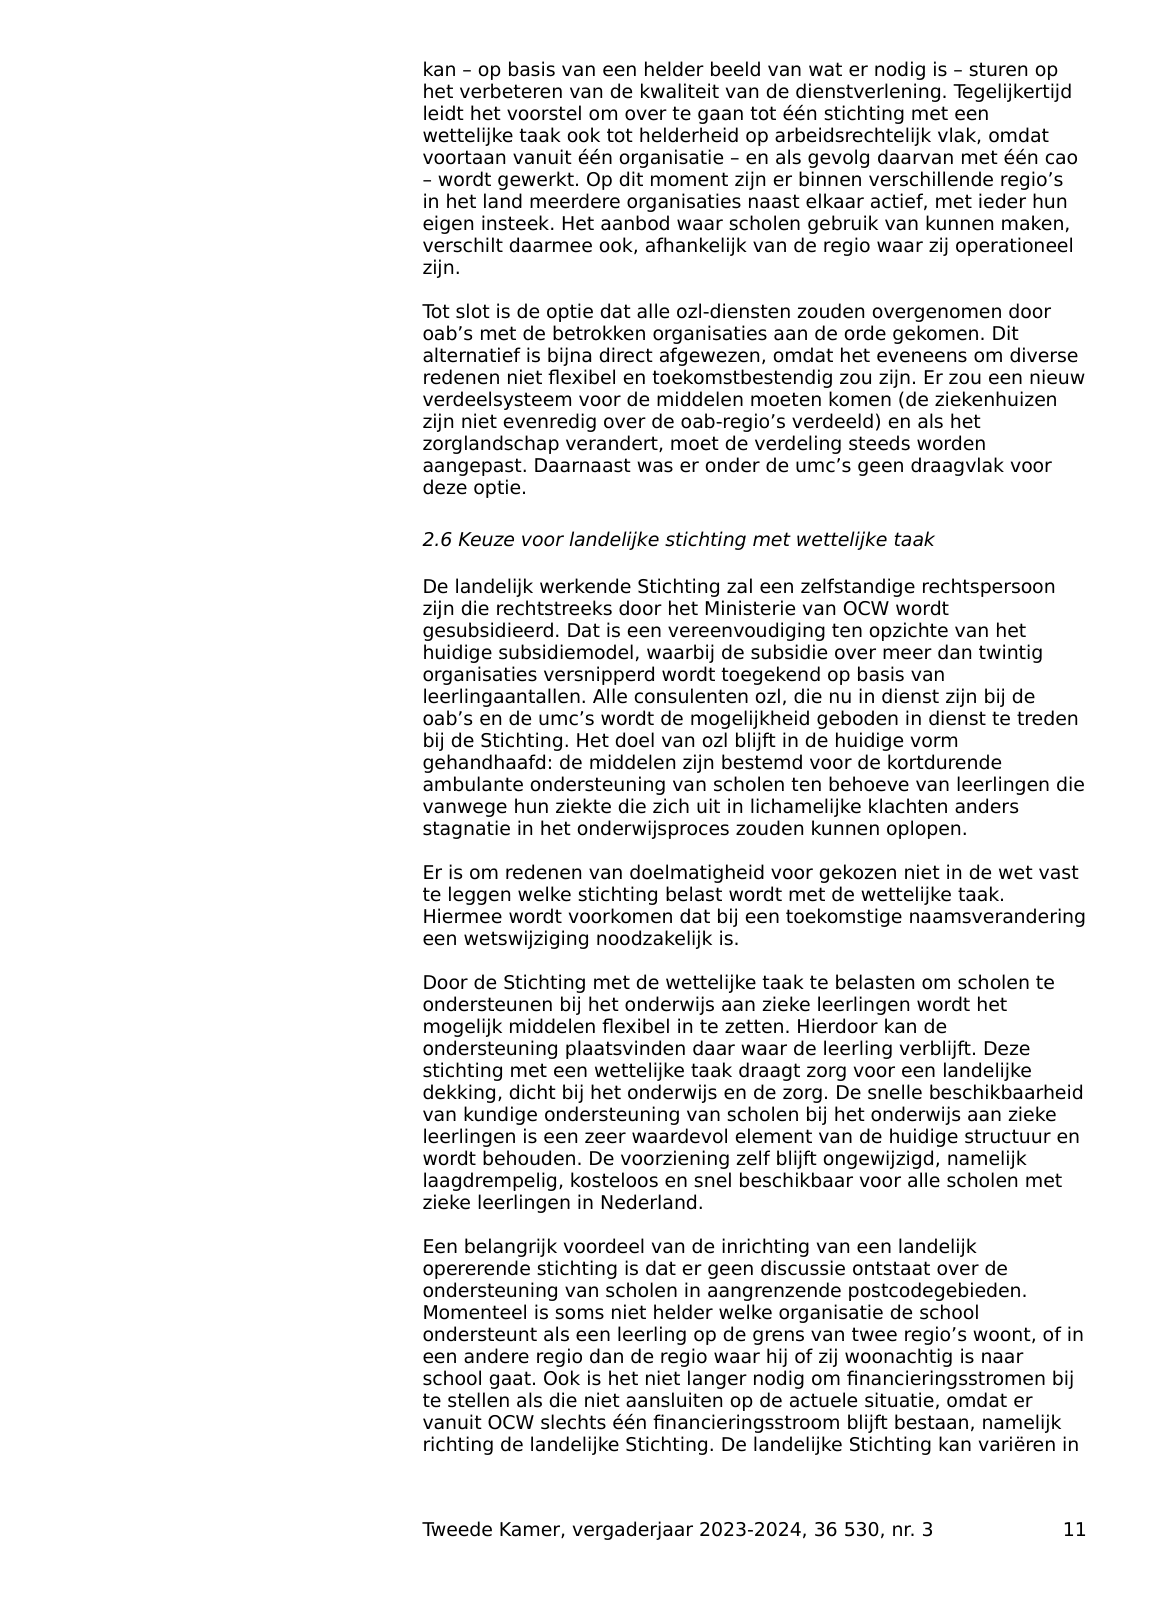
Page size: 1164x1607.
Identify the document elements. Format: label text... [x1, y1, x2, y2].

text Er is om redenen van doelmatigheid voor gekozen niet in de wet vast te leggen welke stichting belast wordt met de wettelijke taak. Hiermee wordt voorkomen dat bij een toekomstige naamsverandering een wetswijziging noodzakelijk is. [422, 862, 1087, 950]
text De landelijk werkende Stichting zal een zelfstandige rechtspersoon zijn die rechtstreeks door het Ministerie van OCW wordt gesubsidieerd. Dat is een vereenvoudiging ten opzichte van het huidige subsidiemodel, waarbij de subsidie over meer dan twintig organisaties versnipperd wordt toegekend op basis van leerlingaantallen. Alle consulenten ozl, die nu in dienst zijn bij de oab’s en de umc’s wordt de mogelijkheid geboden in dienst te treden bij de Stichting. Het doel van ozl blijft in de huidige vorm gehandhaafd: de middelen zijn bestemd voor de kortdurende ambulante ondersteuning van scholen ten behoeve van leerlingen die vanwege hun ziekte die zich uit in lichamelijke klachten anders stagnatie in het onderwijsproces zouden kunnen oplopen. [422, 576, 1087, 839]
text Een belangrijk voordeel van de inrichting van een landelijk opererende stichting is dat er geen discussie ontstaat over de ondersteuning van scholen in aangrenzende postcodegebieden. Momenteel is soms niet helder welke organisatie de school ondersteunt als een leerling op de grens van twee regio’s woont, of in een andere regio dan de regio waar hij of zij woonachtig is naar school gaat. Ook is het niet langer nodig om financieringsstromen bij te stellen als die niet aansluiten op de actuele situatie, omdat er vanuit OCW slechts één financieringsstroom blijft bestaan, namelijk richting de landelijke Stichting. De landelijke Stichting kan variëren in [422, 1236, 1087, 1456]
text Door de Stichting met de wettelijke taak te belasten om scholen te ondersteunen bij het onderwijs aan zieke leerlingen wordt het mogelijk middelen flexibel in te zetten. Hierdoor kan de ondersteuning plaatsvinden daar waar de leerling verblijft. Deze stichting met een wettelijke taak draagt zorg voor een landelijke dekking, dicht bij het onderwijs en de zorg. De snelle beschikbaarheid van kundige ondersteuning van scholen bij het onderwijs aan zieke leerlingen is een zeer waardevol element van de huidige structuur en wordt behouden. De voorziening zelf blijft ongewijzigd, namelijk laagdrempelig, kosteloos en snel beschikbaar voor alle scholen met zieke leerlingen in Nederland. [422, 972, 1087, 1214]
text kan – op basis van een helder beeld van wat er nodig is – sturen op het verbeteren van de kwaliteit van de dienstverlening. Tegelijkertijd leidt het voorstel om over te gaan tot één stichting met een wettelijke taak ook tot helderheid op arbeidsrechtelijk vlak, omdat voortaan vanuit één organisatie – en als gevolg daarvan met één cao – wordt gewerkt. Op dit moment zijn er binnen verschillende regio’s in het land meerdere organisaties naast elkaar actief, met ieder hun eigen insteek. Het aanbod waar scholen gebruik van kunnen maken, verschilt daarmee ook, afhankelijk van de regio waar zij operationeel zijn. [422, 59, 1087, 279]
subtitle 2.6 Keuze voor landelijke stichting met wettelijke taak [422, 529, 1087, 551]
text Tot slot is de optie dat alle ozl-diensten zouden overgenomen door oab’s met de betrokken organisaties aan de orde gekomen. Dit alternatief is bijna direct afgewezen, omdat het eveneens om diverse redenen niet flexibel en toekomstbestendig zou zijn. Er zou een nieuw verdeelsysteem voor de middelen moeten komen (de ziekenhuizen zijn niet evenredig over de oab-regio’s verdeeld) en als het zorglandschap verandert, moet de verdeling steeds worden aangepast. Daarnaast was er onder de umc’s geen draagvlak voor deze optie. [422, 301, 1087, 499]
